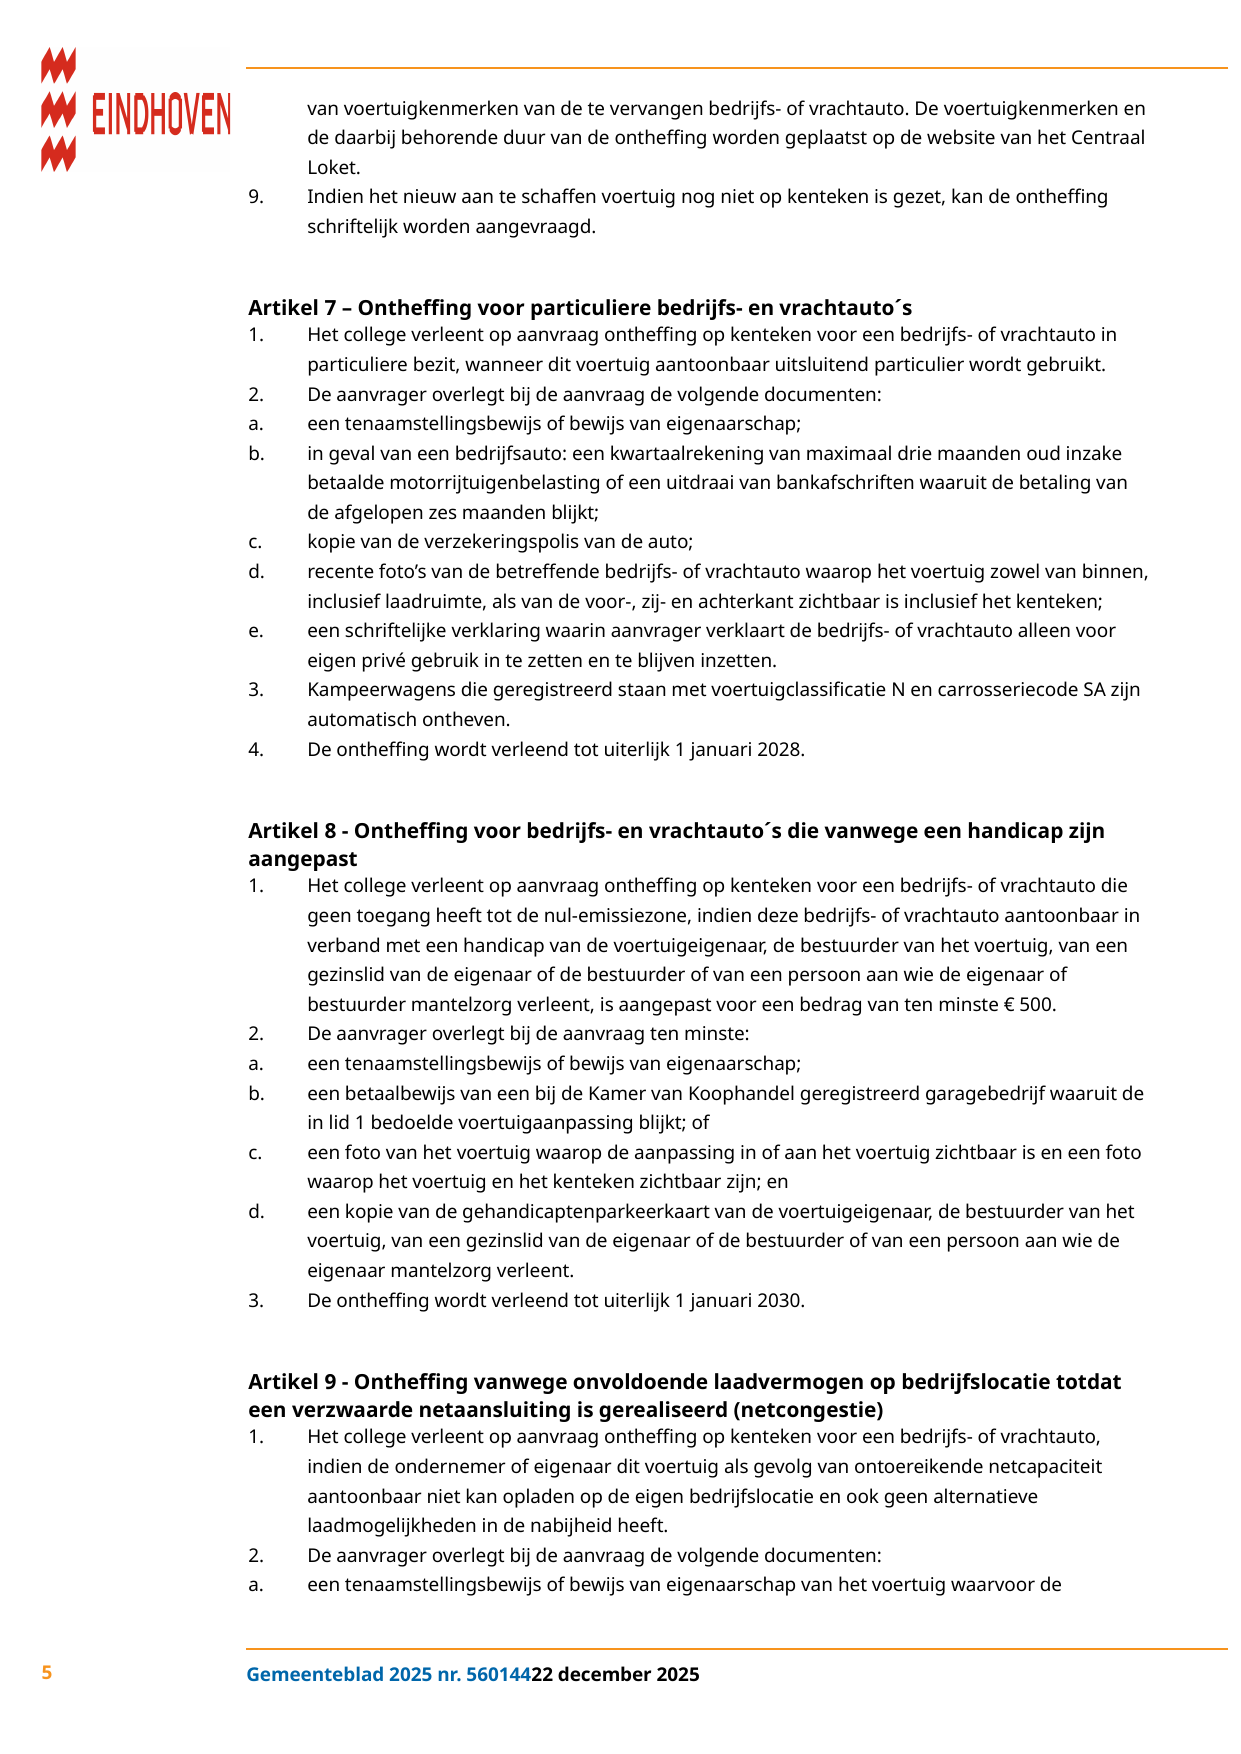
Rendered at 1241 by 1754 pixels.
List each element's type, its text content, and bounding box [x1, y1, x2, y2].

text Artikel 9 - Ontheffing vanwege onvoldoende laadvermogen op bedrijfslocatie totdat een verzwaarde netaansluiting is gerealiseerd (netcongestie) [248, 1367, 1152, 1424]
picture [41, 47, 231, 172]
list een kopie van de gehandicaptenparkeerkaart van de voertuigeigenaar, de bestuurder van het voertuig, van een gezinslid van de eigenaar of de bestuurder of van een persoon aan wie de eigenaar mantelzorg verleent. [248, 1198, 1152, 1283]
list een tenaamstellingsbewijs of bewijs van eigenaarschap; [248, 410, 1152, 436]
list Het college verleent op aanvraag ontheffing op kenteken voor een bedrijfs- of vrachtauto, indien de ondernemer of eigenaar dit voertuig als gevolg van ontoereikende netcapaciteit aantoonbaar niet kan opladen op de eigen bedrijfslocatie en ook geen alternatieve laadmogelijkheden in de nabijheid heeft. [248, 1424, 1152, 1538]
list een tenaamstellingsbewijs of bewijs van eigenaarschap van het voertuig waarvoor de [248, 1572, 1152, 1597]
list De ontheffing wordt verleend tot uiterlijk 1 januari 2030. [248, 1287, 1152, 1312]
list De aanvrager overlegt bij de aanvraag de volgende documenten: [248, 381, 1152, 406]
list in geval van een bedrijfsauto: een kwartaalrekening van maximaal drie maanden oud inzake betaalde motorrijtuigenbelasting of een uitdraai van bankafschriften waaruit de betaling van de afgelopen zes maanden blijkt; [248, 440, 1152, 525]
list Kampeerwagens die geregistreerd staan met voertuigclassificatie N en carrosseriecode SA zijn automatisch ontheven. [248, 677, 1152, 732]
list Het college verleent op aanvraag ontheffing op kenteken voor een bedrijfs- of vrachtauto die geen toegang heeft tot de nul-emissiezone, indien deze bedrijfs- of vrachtauto aantoonbaar in verband met een handicap van de voertuigeigenaar, de bestuurder van het voertuig, van een gezinslid van de eigenaar of de bestuurder of van een persoon aan wie de eigenaar of bestuurder mantelzorg verleent, is aangepast voor een bedrag van ten minste € 500. [248, 873, 1152, 1017]
list een schriftelijke verklaring waarin aanvrager verklaart de bedrijfs- of vrachtauto alleen voor eigen privé gebruik in te zetten en te blijven inzetten. [248, 617, 1152, 673]
list een tenaamstellingsbewijs of bewijs van eigenaarschap; [248, 1050, 1152, 1076]
list Het college verleent op aanvraag ontheffing op kenteken voor een bedrijfs- of vrachtauto in particuliere bezit, wanneer dit voertuig aantoonbaar uitsluitend particulier wordt gebruikt. [248, 322, 1152, 377]
list De aanvrager overlegt bij de aanvraag ten minste: [248, 1021, 1152, 1046]
list recente foto’s van de betreffende bedrijfs- of vrachtauto waarop het voertuig zowel van binnen, inclusief laadruimte, als van de voor-, zij- en achterkant zichtbaar is inclusief het kenteken; [248, 558, 1152, 613]
text Artikel 7 – Ontheffing voor particuliere bedrijfs- en vrachtauto´s [248, 293, 1152, 322]
list een foto van het voertuig waarop de aanpassing in of aan het voertuig zichtbaar is en een foto waarop het voertuig en het kenteken zichtbaar zijn; en [248, 1139, 1152, 1194]
list kopie van de verzekeringspolis van de auto; [248, 529, 1152, 554]
list Indien het nieuw aan te schaffen voertuig nog niet op kenteken is gezet, kan de ontheffing schriftelijk worden aangevraagd. [248, 183, 1152, 239]
list De aanvrager overlegt bij de aanvraag de volgende documenten: [248, 1542, 1152, 1568]
list van voertuigkenmerken van de te vervangen bedrijfs- of vrachtauto. De voertuigkenmerken en de daarbij behorende duur van de ontheffing worden geplaatst op de website van het Centraal Loket. [248, 95, 1152, 180]
list een betaalbewijs van een bij de Kamer van Koophandel geregistreerd garagebedrijf waaruit de in lid 1 bedoelde voertuigaanpassing blijkt; of [248, 1080, 1152, 1135]
list De ontheffing wordt verleend tot uiterlijk 1 januari 2028. [248, 736, 1152, 761]
text Artikel 8 - Ontheffing voor bedrijfs- en vrachtauto´s die vanwege een handicap zijn aangepast [248, 816, 1152, 873]
